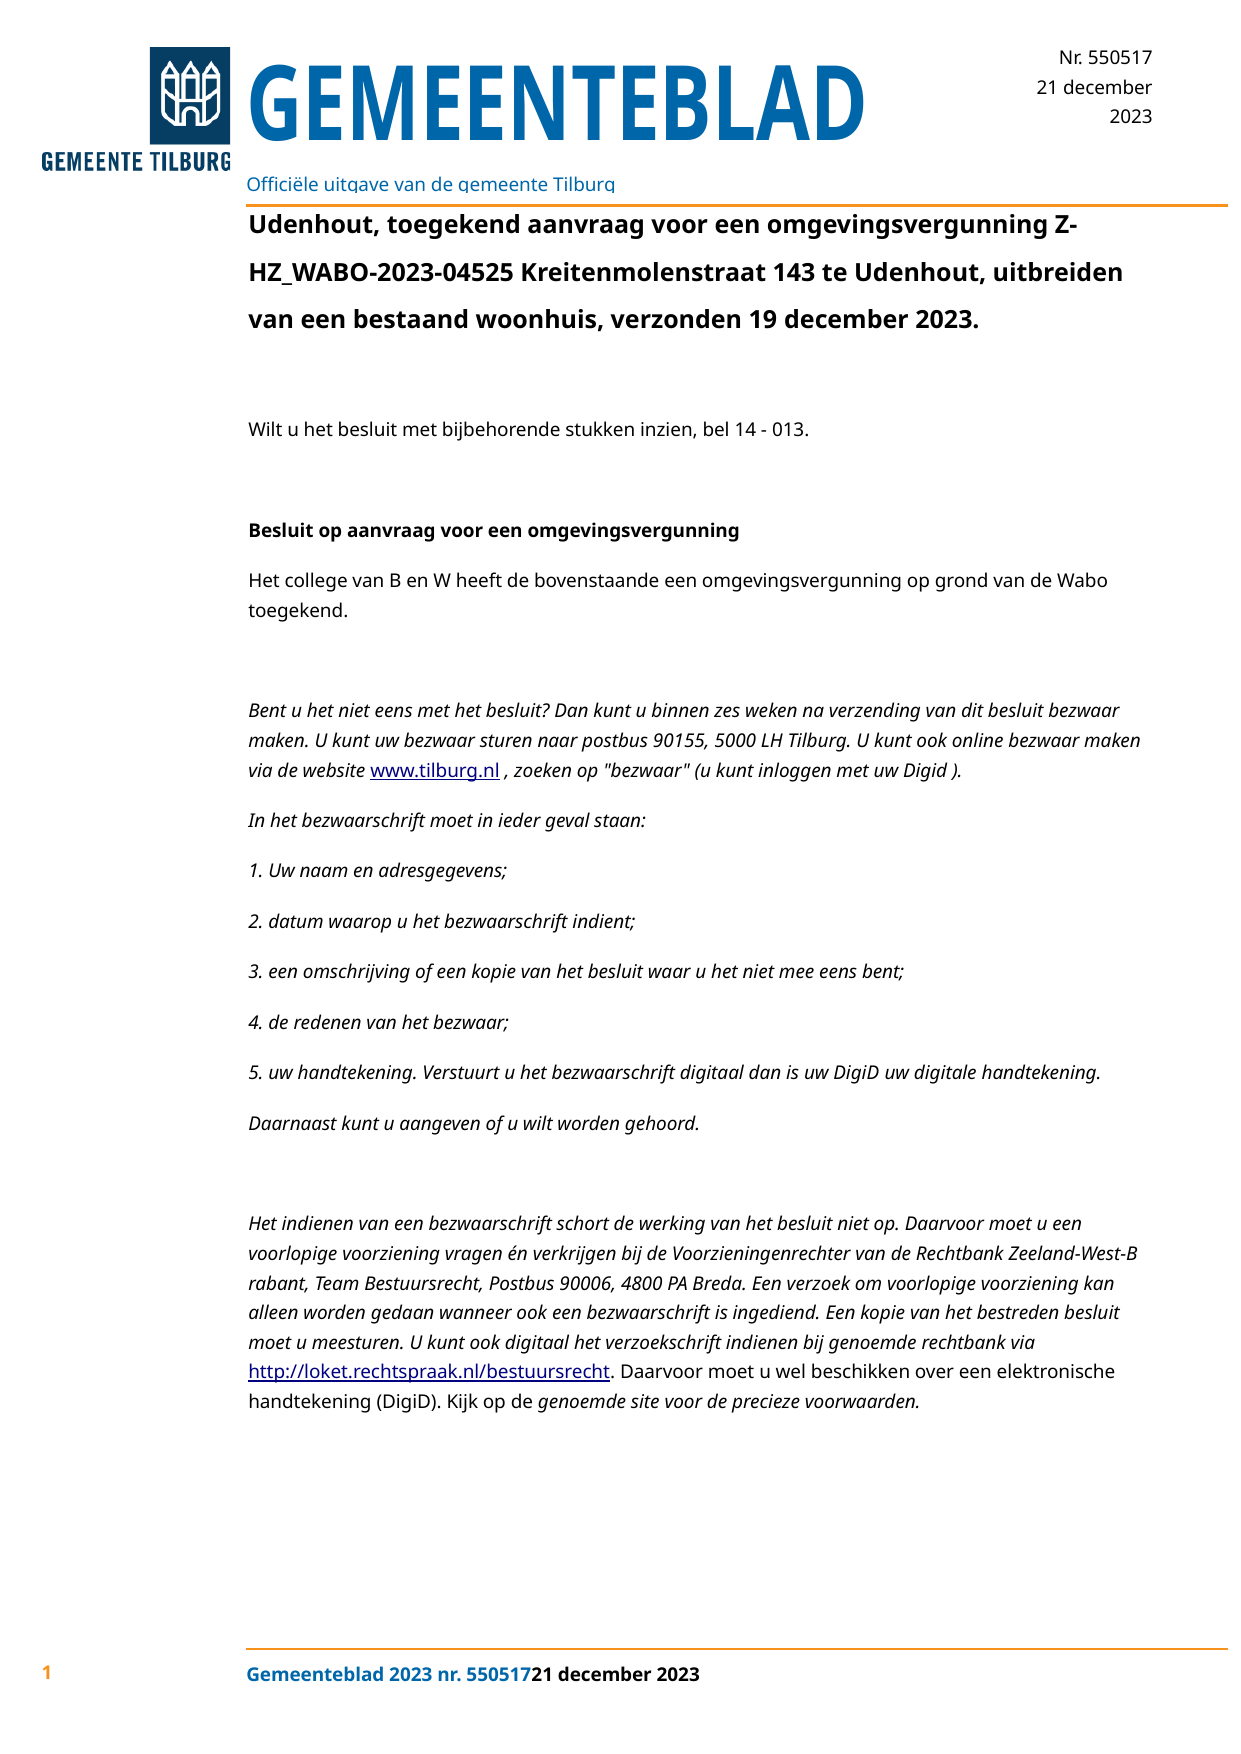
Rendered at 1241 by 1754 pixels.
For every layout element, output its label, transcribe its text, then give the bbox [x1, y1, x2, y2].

text 3. een omschrijving of een kopie van het besluit waar u het niet mee eens bent; [248, 958, 1152, 984]
text Bent u het niet eens met het besluit? Dan kunt u binnen zes weken na verzending van dit besluit bezwaar maken. U kunt uw bezwaar sturen naar postbus 90155, 5000 LH Tilburg. U kunt ook online bezwaar maken via de website www.tilburg.nl , zoeken op "bezwaar" (u kunt inloggen met uw Digid ). [248, 698, 1152, 782]
text Besluit op aanvraag voor een omgevingsvergunning [248, 517, 1152, 542]
text Wilt u het besluit met bijbehorende stukken inzien, bel 14 - 013. [248, 416, 1152, 442]
picture [41, 47, 231, 172]
text 4. de redenen van het bezwaar; [248, 1009, 1152, 1034]
text In het bezwaarschrift moet in ieder geval staan: [248, 807, 1152, 833]
text 2. datum waarop u het bezwaarschrift indient; [248, 908, 1152, 934]
text 1. Uw naam en adresgegevens; [248, 858, 1152, 883]
text 5. uw handtekening. Verstuurt u het bezwaarschrift digitaal dan is uw DigiD uw digitale handtekening. [248, 1059, 1152, 1085]
text Udenhout, toegekend aanvraag voor een omgevingsvergunning Z-HZ_WABO-2023-04525 Kreitenmolenstraat 143 te Udenhout, uitbreiden van een bestaand woonhuis, verzonden 19 december 2023. [248, 207, 1152, 336]
text Daarnaast kunt u aangeven of u wilt worden gehoord. [248, 1110, 1152, 1135]
text Het college van B en W heeft de bovenstaande een omgevingsvergunning op grond van de Wabo toegekend. [248, 567, 1152, 622]
text Het indienen van een bezwaarschrift schort de werking van het besluit niet op. Daarvoor moet u een voorlopige voorziening vragen én verkrijgen bij de Voorzieningenrechter van de Rechtbank Zeeland-West-B rabant, Team Bestuursrecht, Postbus 90006, 4800 PA Breda. Een verzoek om voorlopige voorziening kan alleen worden gedaan wanneer ook een bezwaarschrift is ingediend. Een kopie van het bestreden besluit moet u meesturen. U kunt ook digitaal het verzoekschrift indienen bij genoemde rechtbank via http://loket.rechtspraak.nl/bestuursrecht. Daarvoor moet u wel beschikken over een elektronische handtekening (DigiD). Kijk op de genoemde site voor de precieze voorwaarden. [248, 1211, 1152, 1414]
